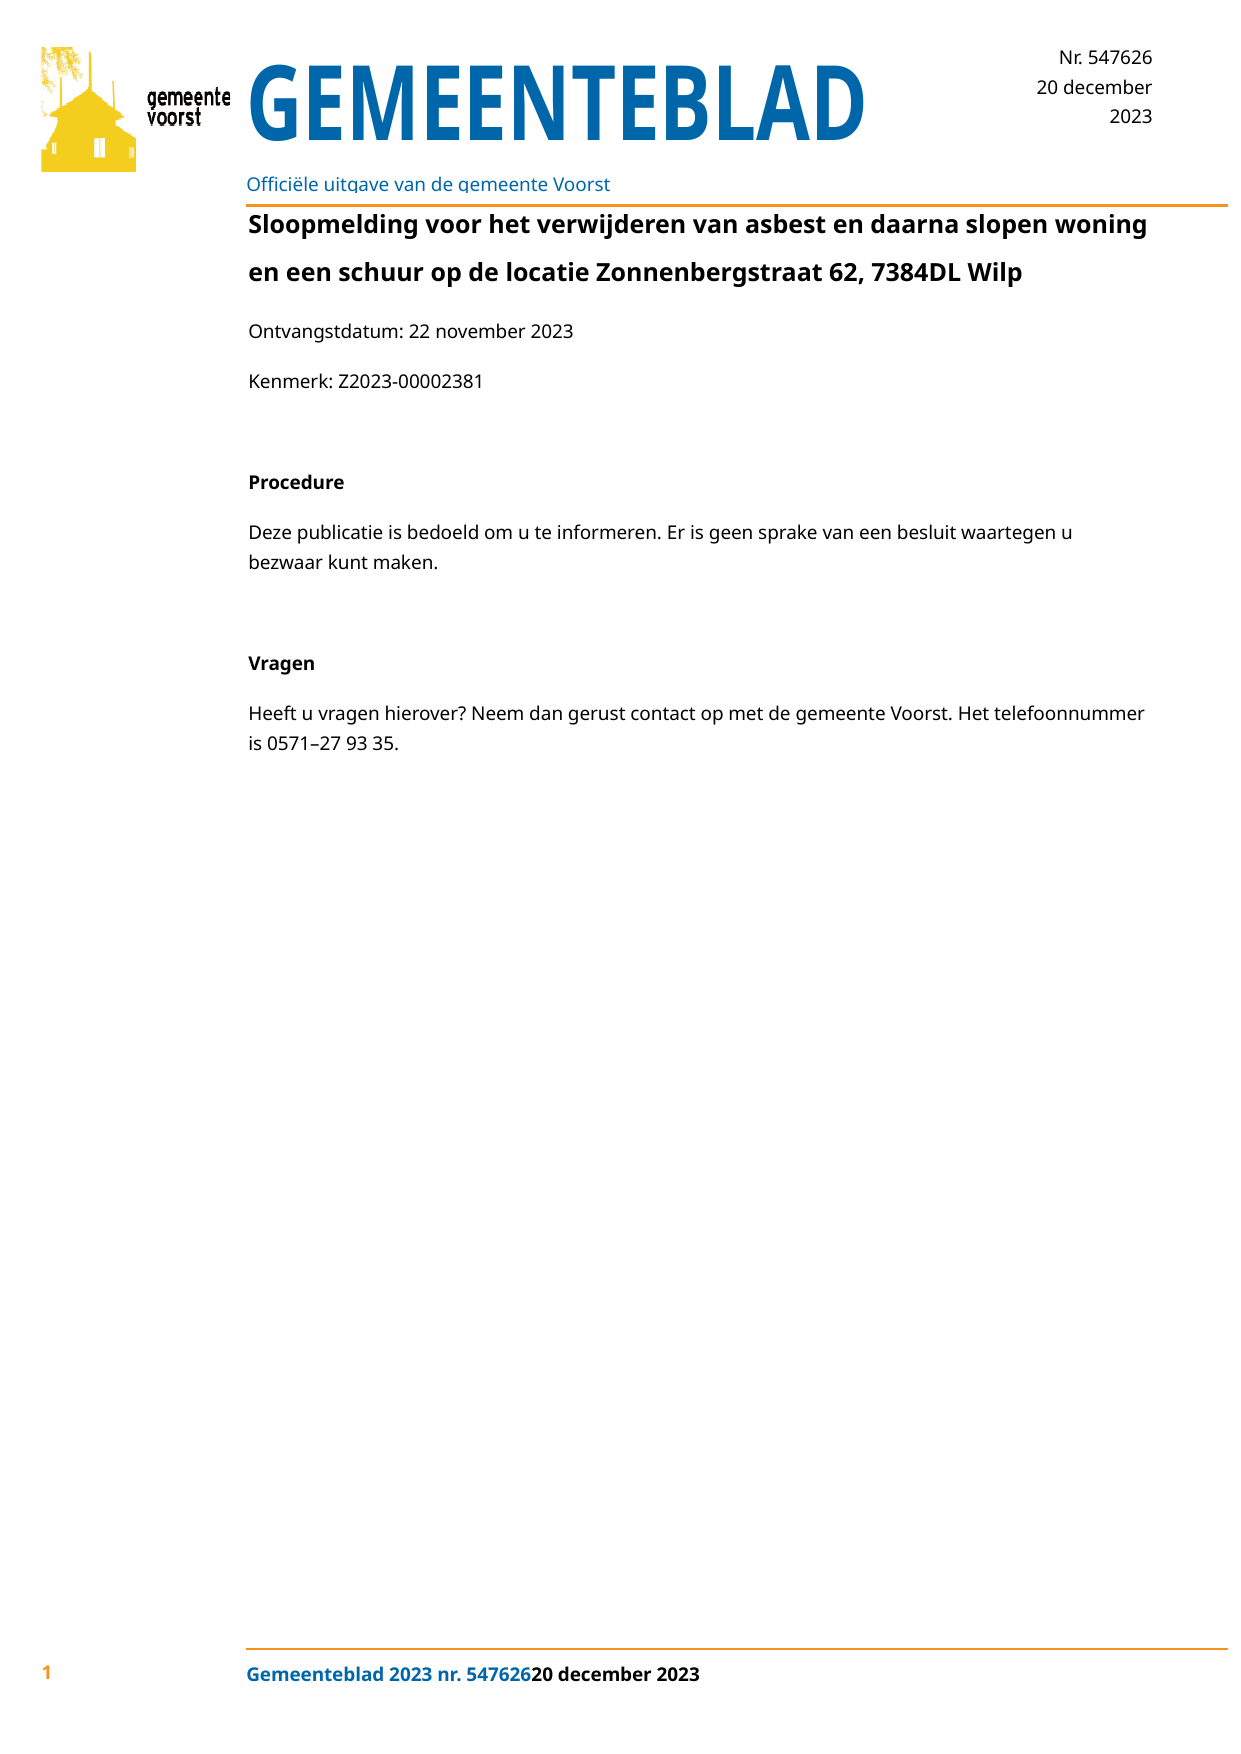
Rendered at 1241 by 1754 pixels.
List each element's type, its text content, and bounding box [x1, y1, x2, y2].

text Ontvangstdatum: 22 november 2023 [248, 318, 1152, 344]
text Heeft u vragen hierover? Neem dan gerust contact op met de gemeente Voorst. Het telefoonnummer is 0571–27 93 35. [248, 700, 1152, 756]
text Deze publicatie is bedoeld om u te informeren. Er is geen sprake van een besluit waartegen u bezwaar kunt maken. [248, 519, 1152, 575]
text Procedure [248, 469, 1152, 495]
picture [41, 47, 231, 172]
text Kenmerk: Z2023-00002381 [248, 368, 1152, 394]
text Sloopmelding voor het verwijderen van asbest en daarna slopen woning en een schuur op de locatie Zonnenbergstraat 62, 7384DL Wilp [248, 207, 1152, 288]
text Vragen [248, 650, 1152, 676]
